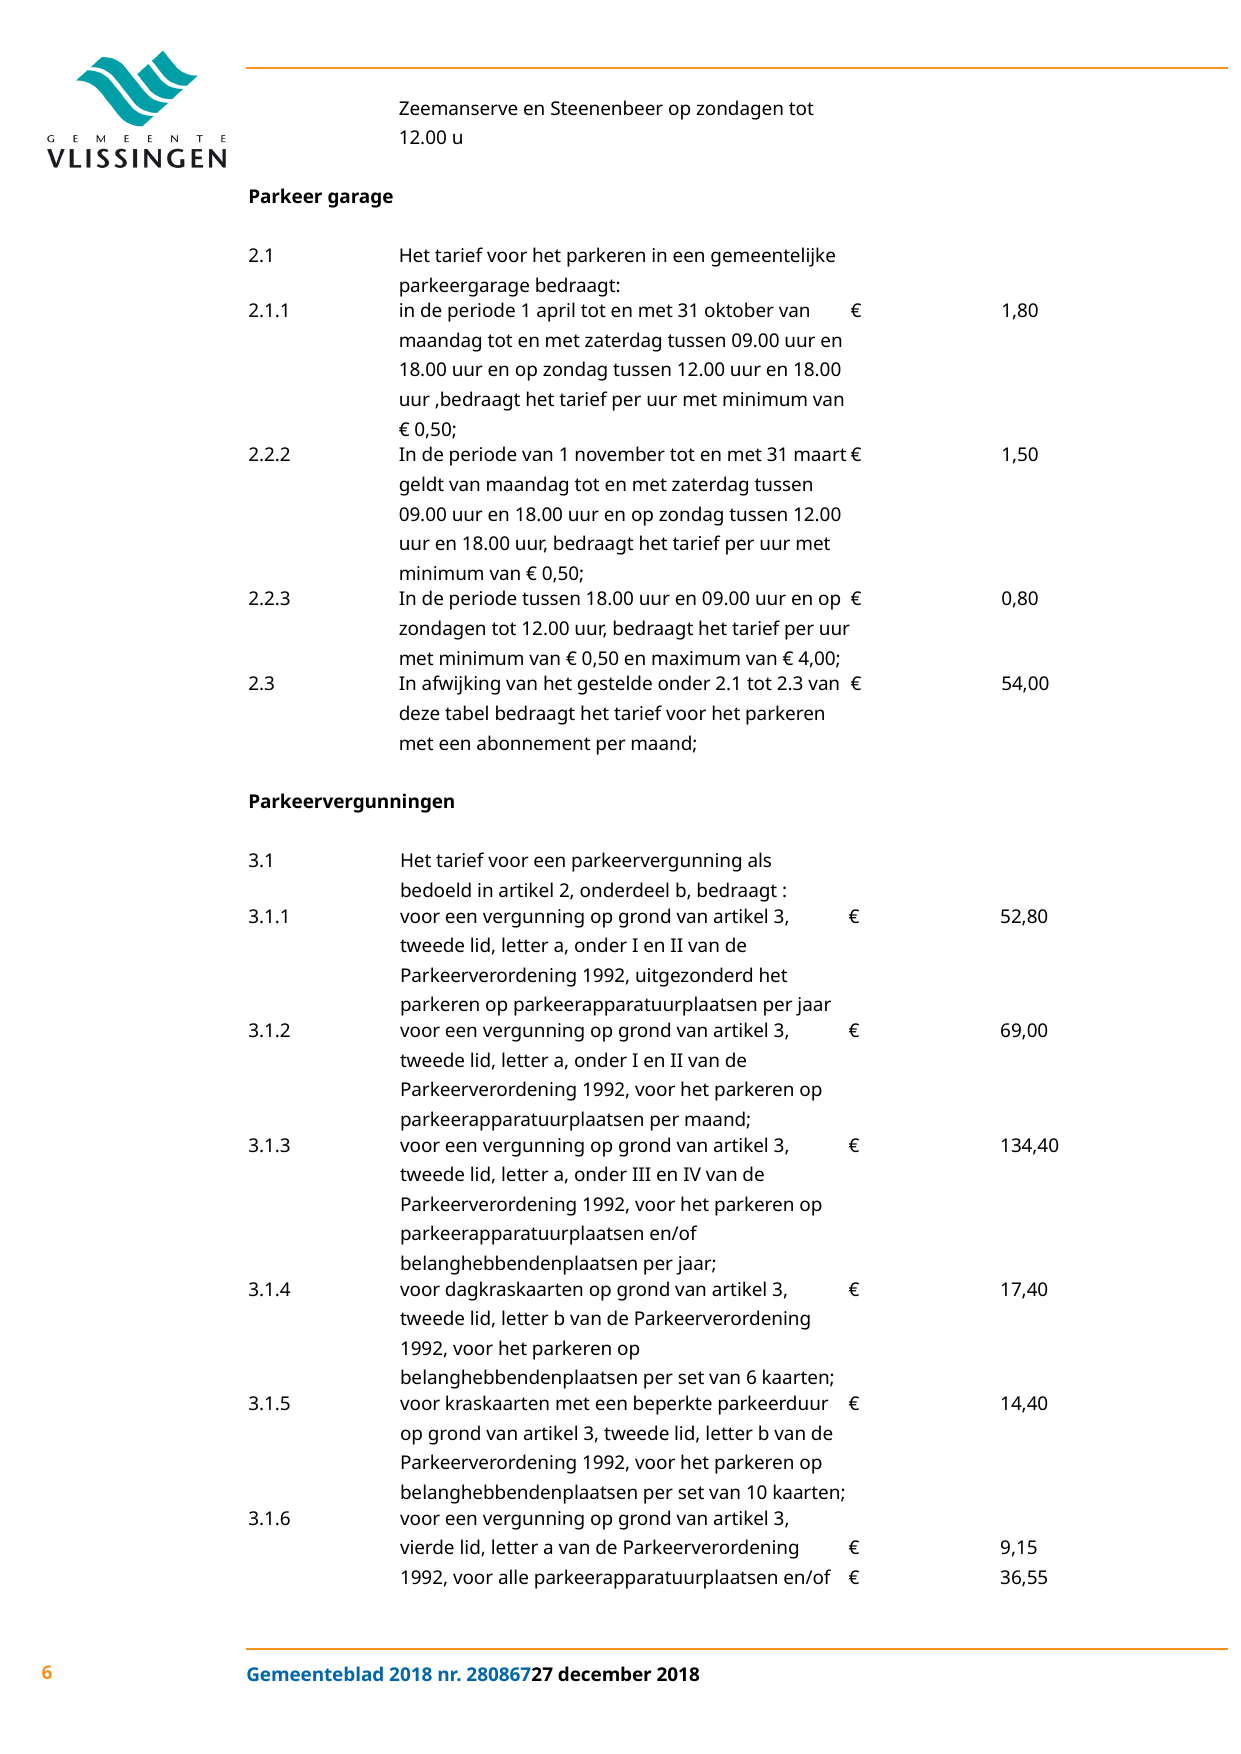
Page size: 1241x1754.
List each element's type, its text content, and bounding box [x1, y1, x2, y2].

table_cell 3.1.5 [248, 1390, 400, 1505]
table_cell 2.1.1 [248, 298, 398, 442]
table_header Het tarief voor het parkeren in een gemeentelijke parkeergarage bedraagt: [399, 242, 850, 297]
table_cell 1,80 [1001, 298, 1152, 442]
table_cell € [848, 1132, 1000, 1276]
table_cell 14,40 [1000, 1390, 1152, 1505]
table_cell 3.1.3 [248, 1132, 400, 1276]
table_cell 54,00 [1001, 671, 1152, 755]
table_cell 2.3 [248, 671, 398, 755]
table_cell 17,40 [1000, 1276, 1152, 1390]
table_cell 69,00 [1000, 1017, 1152, 1132]
table_cell [248, 95, 398, 150]
table_cell 9,15 36,55 [1000, 1505, 1152, 1590]
table_cell 134,40 [1000, 1132, 1152, 1276]
table_cell € [850, 442, 1001, 586]
table_cell 3.1.6 [248, 1505, 400, 1590]
table_header [1001, 242, 1152, 297]
picture [41, 47, 231, 172]
table_cell € [850, 298, 1001, 442]
table_cell € [848, 1017, 1000, 1132]
table_cell 2.2.2 [248, 442, 398, 586]
table_cell € [850, 586, 1001, 671]
table_header 2.1 [248, 242, 398, 297]
table_cell in de periode 1 april tot en met 31 oktober van maandag tot en met zaterdag tussen 09.00 uur en 18.00 uur en op zondag tussen 12.00 uur en 18.00 uur ,bedraagt het tarief per uur met minimum van € 0,50; [399, 298, 850, 442]
table_cell voor een vergunning op grond van artikel 3, tweede lid, letter a, onder III en IV van de Parkeerverordening 1992, voor het parkeren op parkeerapparatuurplaatsen en/of belanghebbendenplaatsen per jaar; [400, 1132, 848, 1276]
text Parkeer garage [248, 183, 1152, 209]
table_header Het tarief voor een parkeervergunning als bedoeld in artikel 2, onderdeel b, bedraagt : [400, 848, 848, 903]
table_header [848, 848, 1000, 903]
text Parkeervergunningen [248, 788, 1152, 814]
table_cell 2.2.3 [248, 586, 398, 671]
table_cell € [850, 671, 1001, 755]
table_cell € [848, 1390, 1000, 1505]
table_cell 3.1.4 [248, 1276, 400, 1390]
table_header 3.1 [248, 848, 400, 903]
table_cell 3.1.2 [248, 1017, 400, 1132]
table_header [850, 242, 1001, 297]
table_cell € € [848, 1505, 1000, 1590]
table_cell Zeemanserve en Steenenbeer op zondagen tot 12.00 u [399, 95, 850, 150]
table_cell voor een vergunning op grond van artikel 3, tweede lid, letter a, onder I en II van de Parkeerverordening 1992, uitgezonderd het parkeren op parkeerapparatuurplaatsen per jaar [400, 903, 848, 1017]
table_cell 3.1.1 [248, 903, 400, 1017]
table_cell In de periode van 1 november tot en met 31 maart geldt van maandag tot en met zaterdag tussen 09.00 uur en 18.00 uur en op zondag tussen 12.00 uur en 18.00 uur, bedraagt het tarief per uur met minimum van € 0,50; [399, 442, 850, 586]
table_cell € [848, 1276, 1000, 1390]
table_cell € [848, 903, 1000, 1017]
table_cell voor kraskaarten met een beperkte parkeerduur op grond van artikel 3, tweede lid, letter b van de Parkeerverordening 1992, voor het parkeren op belanghebbendenplaatsen per set van 10 kaarten; [400, 1390, 848, 1505]
table_cell [850, 95, 1001, 150]
table_cell 0,80 [1001, 586, 1152, 671]
table_cell 1,50 [1001, 442, 1152, 586]
table_cell [1001, 95, 1152, 150]
table_header [1000, 848, 1152, 903]
table_cell voor dagkraskaarten op grond van artikel 3, tweede lid, letter b van de Parkeerverordening 1992, voor het parkeren op belanghebbendenplaatsen per set van 6 kaarten; [400, 1276, 848, 1390]
table_cell voor een vergunning op grond van artikel 3, tweede lid, letter a, onder I en II van de Parkeerverordening 1992, voor het parkeren op parkeerapparatuurplaatsen per maand; [400, 1017, 848, 1132]
table_cell In afwijking van het gestelde onder 2.1 tot 2.3 van deze tabel bedraagt het tarief voor het parkeren met een abonnement per maand; [399, 671, 850, 755]
table_cell voor een vergunning op grond van artikel 3, vierde lid, letter a van de Parkeerverordening 1992, voor alle parkeerapparatuurplaatsen en/of [400, 1505, 848, 1590]
table_cell In de periode tussen 18.00 uur en 09.00 uur en op zondagen tot 12.00 uur, bedraagt het tarief per uur met minimum van € 0,50 en maximum van € 4,00; [399, 586, 850, 671]
table_cell 52,80 [1000, 903, 1152, 1017]
